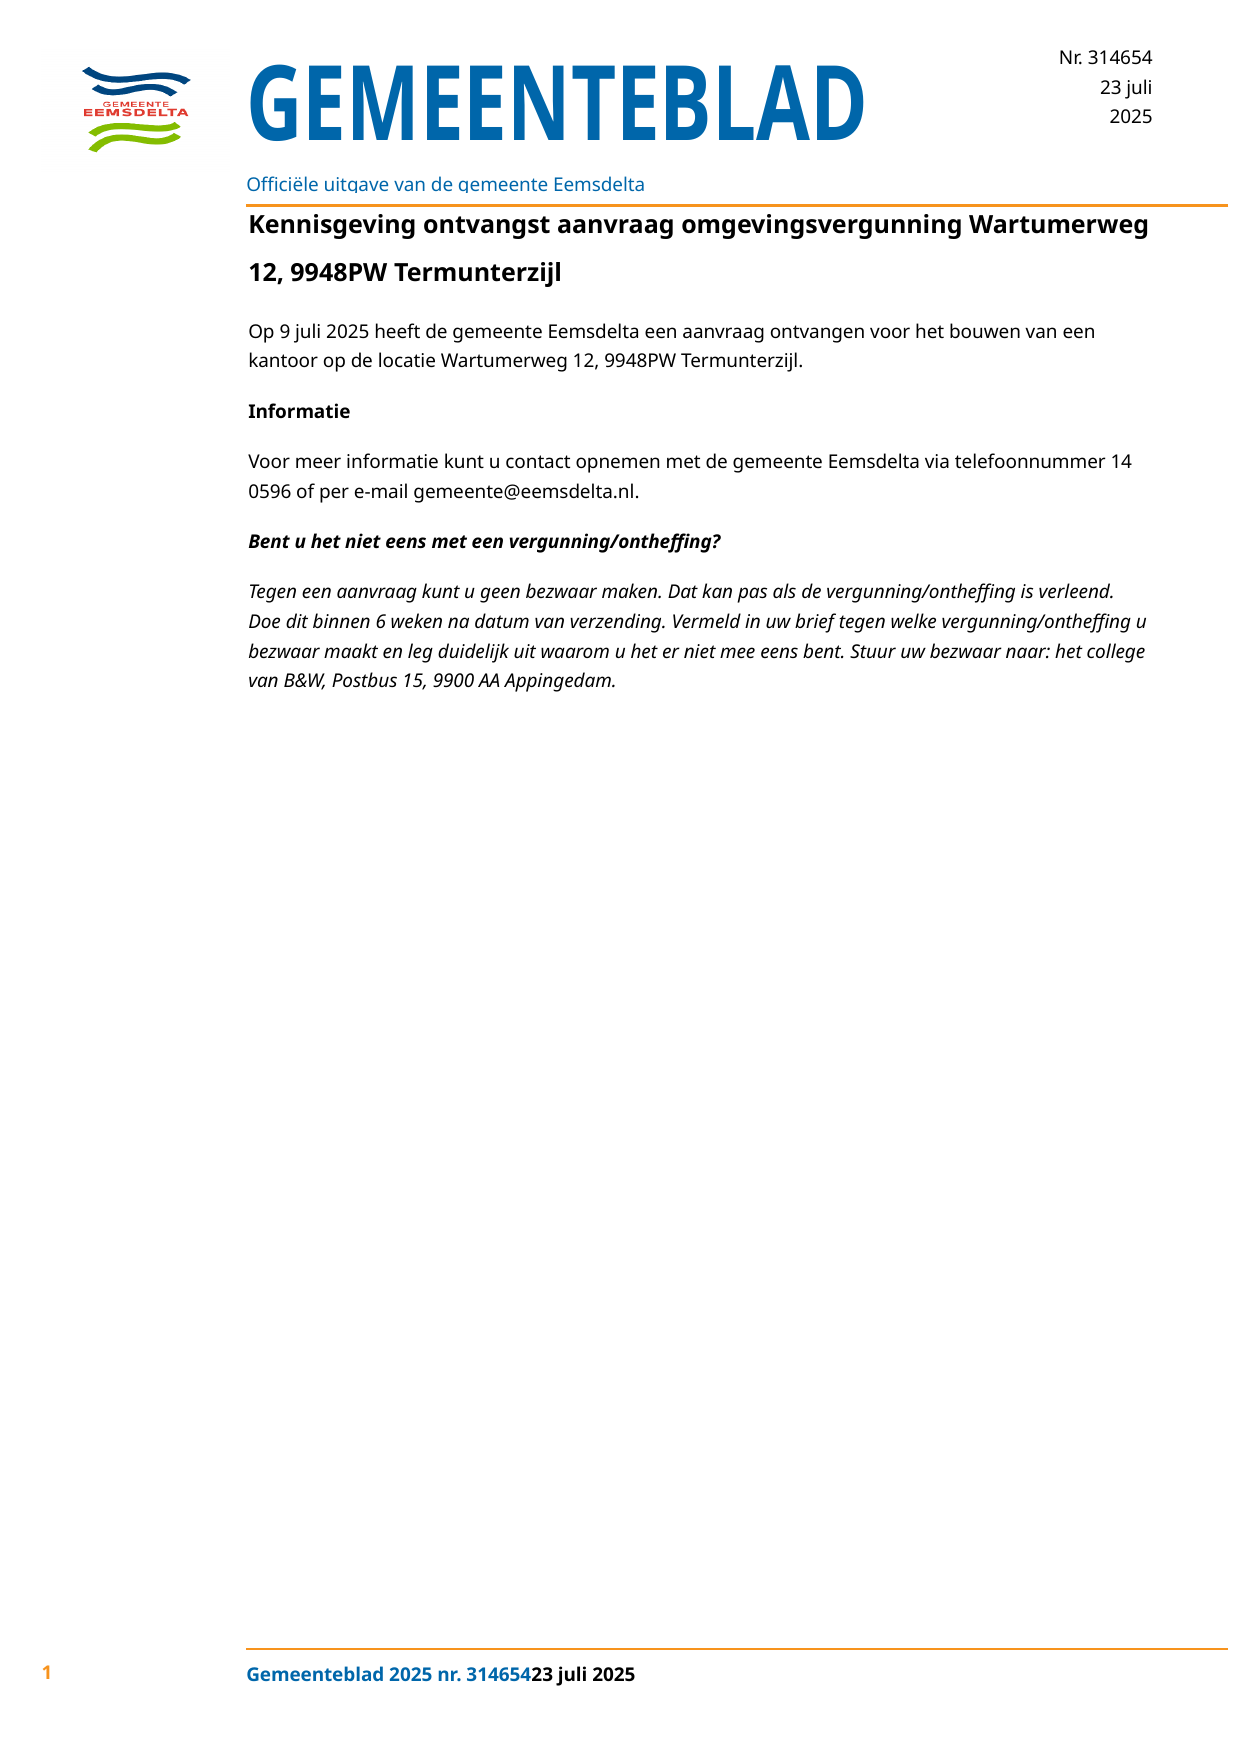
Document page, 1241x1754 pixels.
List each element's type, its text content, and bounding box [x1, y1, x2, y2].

text Bent u het niet eens met een vergunning/ontheffing? [248, 528, 1152, 554]
text Tegen een aanvraag kunt u geen bezwaar maken. Dat kan pas als de vergunning/ontheffing is verleend. Doe dit binnen 6 weken na datum van verzending. Vermeld in uw brief tegen welke vergunning/ontheffing u bezwaar maakt en leg duidelijk uit waarom u het er niet mee eens bent. Stuur uw bezwaar naar: het college van B&W, Postbus 15, 9900 AA Appingedam. [248, 579, 1152, 693]
text Op 9 juli 2025 heeft de gemeente Eemsdelta een aanvraag ontvangen voor het bouwen van een kantoor op de locatie Wartumerweg 12, 9948PW Termunterzijl. [248, 318, 1152, 373]
text Informatie [248, 398, 1152, 424]
text Kennisgeving ontvangst aanvraag omgevingsvergunning Wartumerweg 12, 9948PW Termunterzijl [248, 207, 1152, 288]
picture [41, 47, 231, 172]
text Voor meer informatie kunt u contact opnemen met de gemeente Eemsdelta via telefoonnummer 14 0596 of per e-mail gemeente@eemsdelta.nl. [248, 448, 1152, 504]
